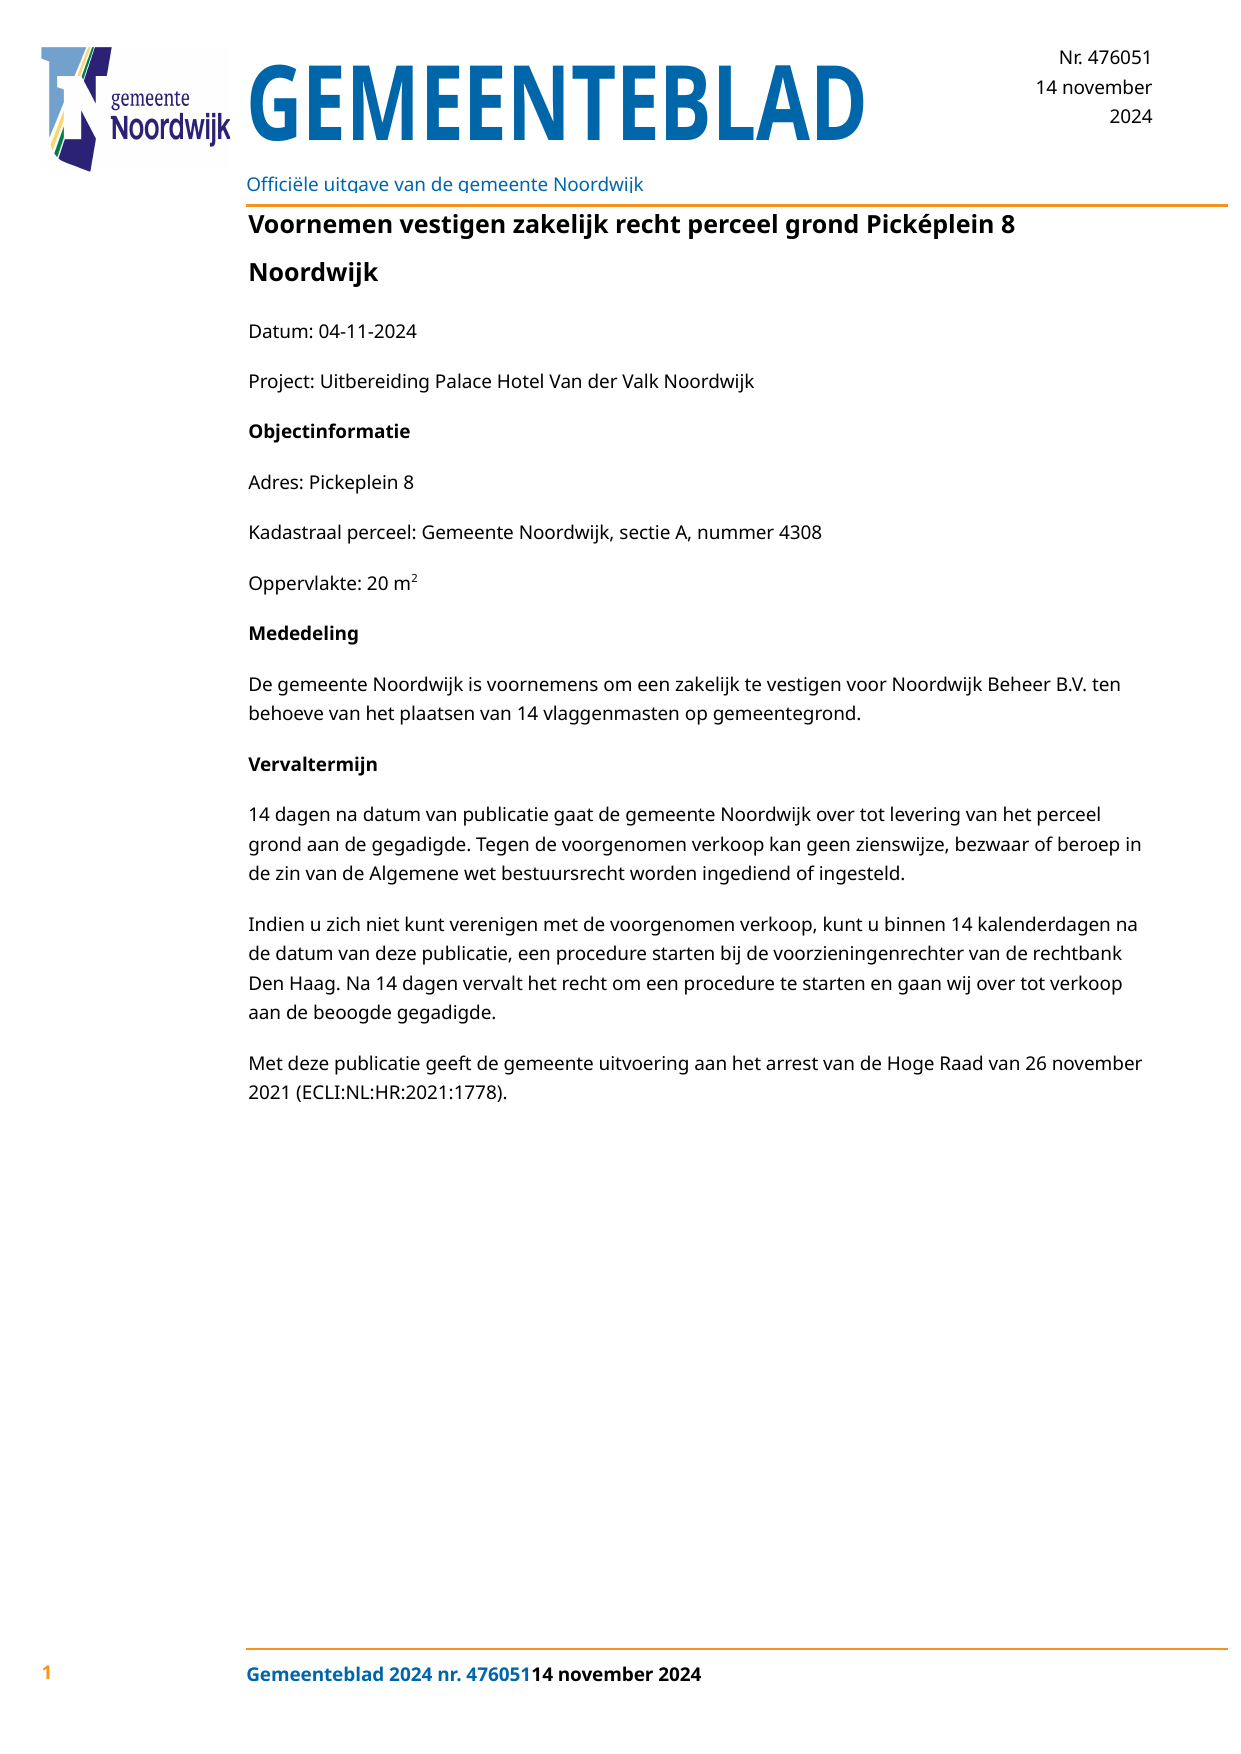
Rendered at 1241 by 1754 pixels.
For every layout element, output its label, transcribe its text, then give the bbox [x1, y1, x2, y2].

text Voornemen vestigen zakelijk recht perceel grond Picképlein 8 Noordwijk [248, 207, 1152, 288]
text Mededeling [248, 620, 1152, 646]
text Objectinformatie [248, 419, 1152, 444]
text Project: Uitbereiding Palace Hotel Van der Valk Noordwijk [248, 368, 1152, 394]
text Datum: 04-11-2024 [248, 318, 1152, 344]
picture [41, 47, 231, 172]
text Vervaltermijn [248, 751, 1152, 777]
text Met deze publicatie geeft de gemeente uitvoering aan het arrest van de Hoge Raad van 26 november 2021 (ECLI:NL:HR:2021:1778). [248, 1050, 1152, 1105]
text De gemeente Noordwijk is voornemens om een zakelijk te vestigen voor Noordwijk Beheer B.V. ten behoeve van het plaatsen van 14 vlaggenmasten op gemeentegrond. [248, 671, 1152, 726]
text Oppervlakte: 20 m2 [248, 570, 1152, 596]
text Kadastraal perceel: Gemeente Noordwijk, sectie A, nummer 4308 [248, 519, 1152, 545]
text 14 dagen na datum van publicatie gaat de gemeente Noordwijk over tot levering van het perceel grond aan de gegadigde. Tegen de voorgenomen verkoop kan geen zienswijze, bezwaar of beroep in de zin van de Algemene wet bestuursrecht worden ingediend of ingesteld. [248, 801, 1152, 886]
text Adres: Pickeplein 8 [248, 469, 1152, 495]
text Indien u zich niet kunt verenigen met de voorgenomen verkoop, kunt u binnen 14 kalenderdagen na de datum van deze publicatie, een procedure starten bij de voorzieningenrechter van de rechtbank Den Haag. Na 14 dagen vervalt het recht om een procedure te starten en gaan wij over tot verkoop aan de beoogde gegadigde. [248, 911, 1152, 1025]
